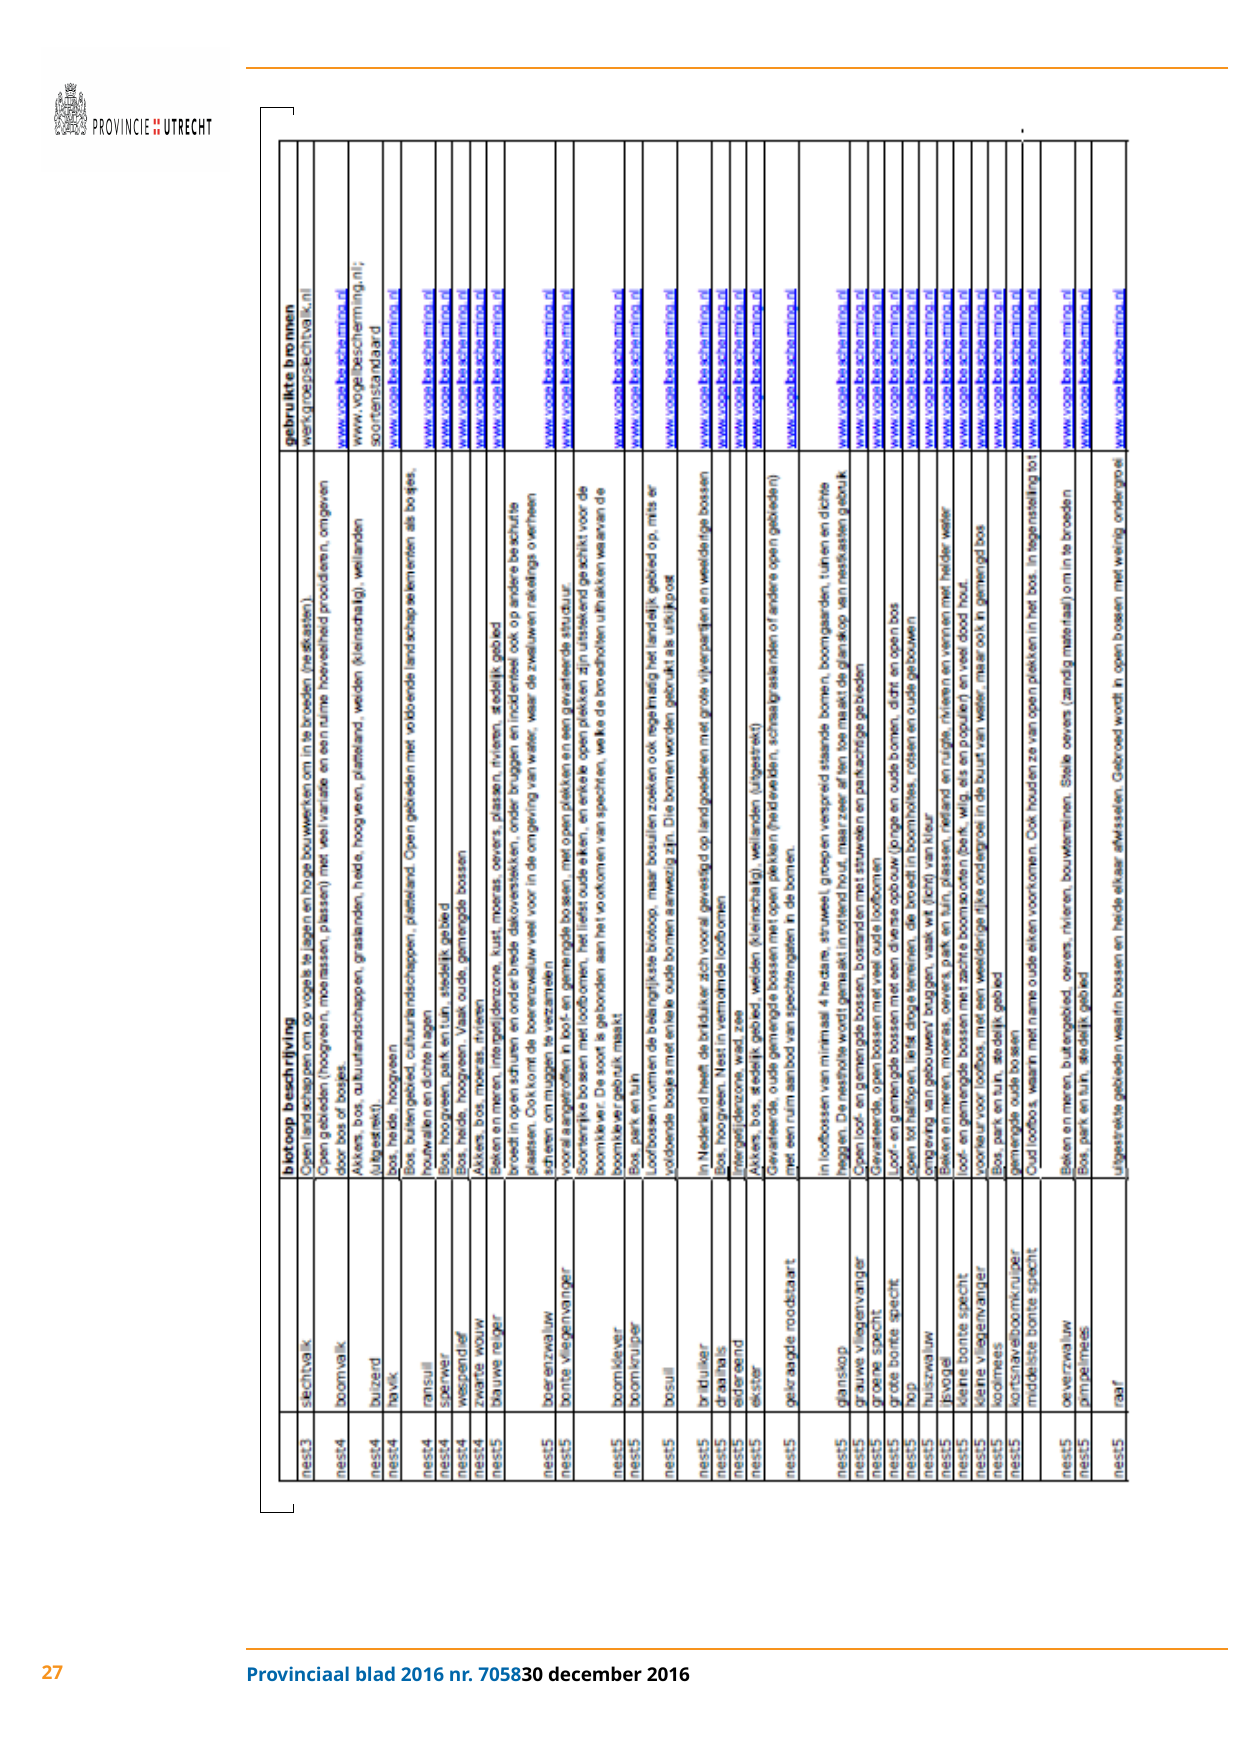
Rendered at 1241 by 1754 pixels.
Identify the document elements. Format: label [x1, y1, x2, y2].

picture [268, 115, 1151, 1504]
picture [41, 47, 231, 172]
